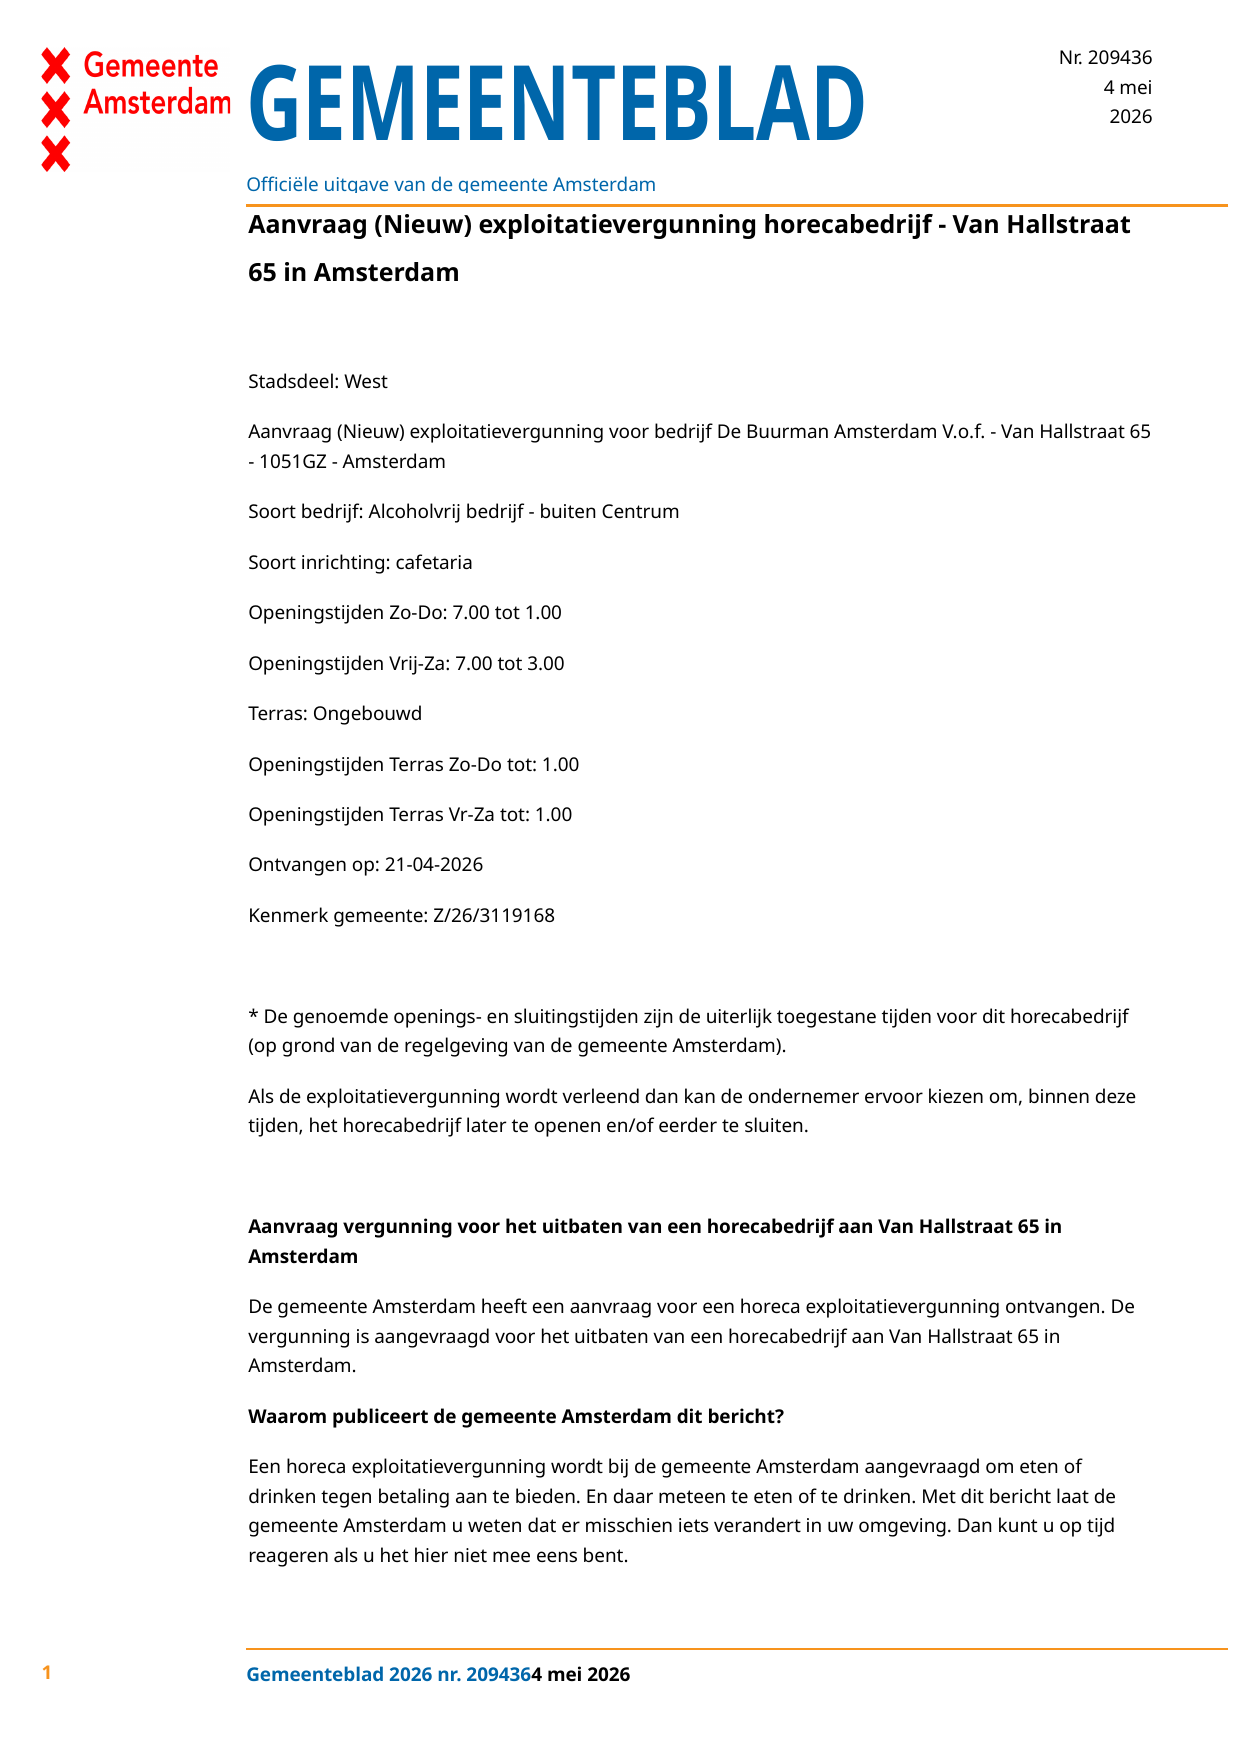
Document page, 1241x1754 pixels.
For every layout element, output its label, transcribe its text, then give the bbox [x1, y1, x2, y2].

text Stadsdeel: West [248, 368, 1152, 394]
text Soort inrichting: cafetaria [248, 549, 1152, 575]
text Aanvraag (Nieuw) exploitatievergunning voor bedrijf De Buurman Amsterdam V.o.f. - Van Hallstraat 65 - 1051GZ - Amsterdam [248, 419, 1152, 474]
text Ontvangen op: 21-04-2026 [248, 852, 1152, 877]
text Terras: Ongebouwd [248, 700, 1152, 726]
text Openingstijden Zo-Do: 7.00 tot 1.00 [248, 599, 1152, 625]
text Kenmerk gemeente: Z/26/3119168 [248, 902, 1152, 928]
text Openingstijden Terras Vr-Za tot: 1.00 [248, 801, 1152, 827]
text De gemeente Amsterdam heeft een aanvraag voor een horeca exploitatievergunning ontvangen. De vergunning is aangevraagd voor het uitbaten van een horecabedrijf aan Van Hallstraat 65 in Amsterdam. [248, 1293, 1152, 1378]
text Soort bedrijf: Alcoholvrij bedrijf - buiten Centrum [248, 499, 1152, 524]
text Waarom publiceert de gemeente Amsterdam dit bericht? [248, 1403, 1152, 1429]
text Aanvraag (Nieuw) exploitatievergunning horecabedrijf - Van Hallstraat 65 in Amsterdam [248, 207, 1152, 288]
text Openingstijden Terras Zo-Do tot: 1.00 [248, 751, 1152, 777]
text * De genoemde openings- en sluitingstijden zijn de uiterlijk toegestane tijden voor dit horecabedrijf (op grond van de regelgeving van de gemeente Amsterdam). [248, 1003, 1152, 1058]
text Als de exploitatievergunning wordt verleend dan kan de ondernemer ervoor kiezen om, binnen deze tijden, het horecabedrijf later te openen en/of eerder te sluiten. [248, 1083, 1152, 1138]
picture [41, 47, 231, 172]
text Openingstijden Vrij-Za: 7.00 tot 3.00 [248, 650, 1152, 676]
text Aanvraag vergunning voor het uitbaten van een horecabedrijf aan Van Hallstraat 65 in Amsterdam [248, 1213, 1152, 1269]
text Een horeca exploitatievergunning wordt bij de gemeente Amsterdam aangevraagd om eten of drinken tegen betaling aan te bieden. En daar meteen te eten of te drinken. Met dit bericht laat de gemeente Amsterdam u weten dat er misschien iets verandert in uw omgeving. Dan kunt u op tijd reageren als u het hier niet mee eens bent. [248, 1453, 1152, 1568]
